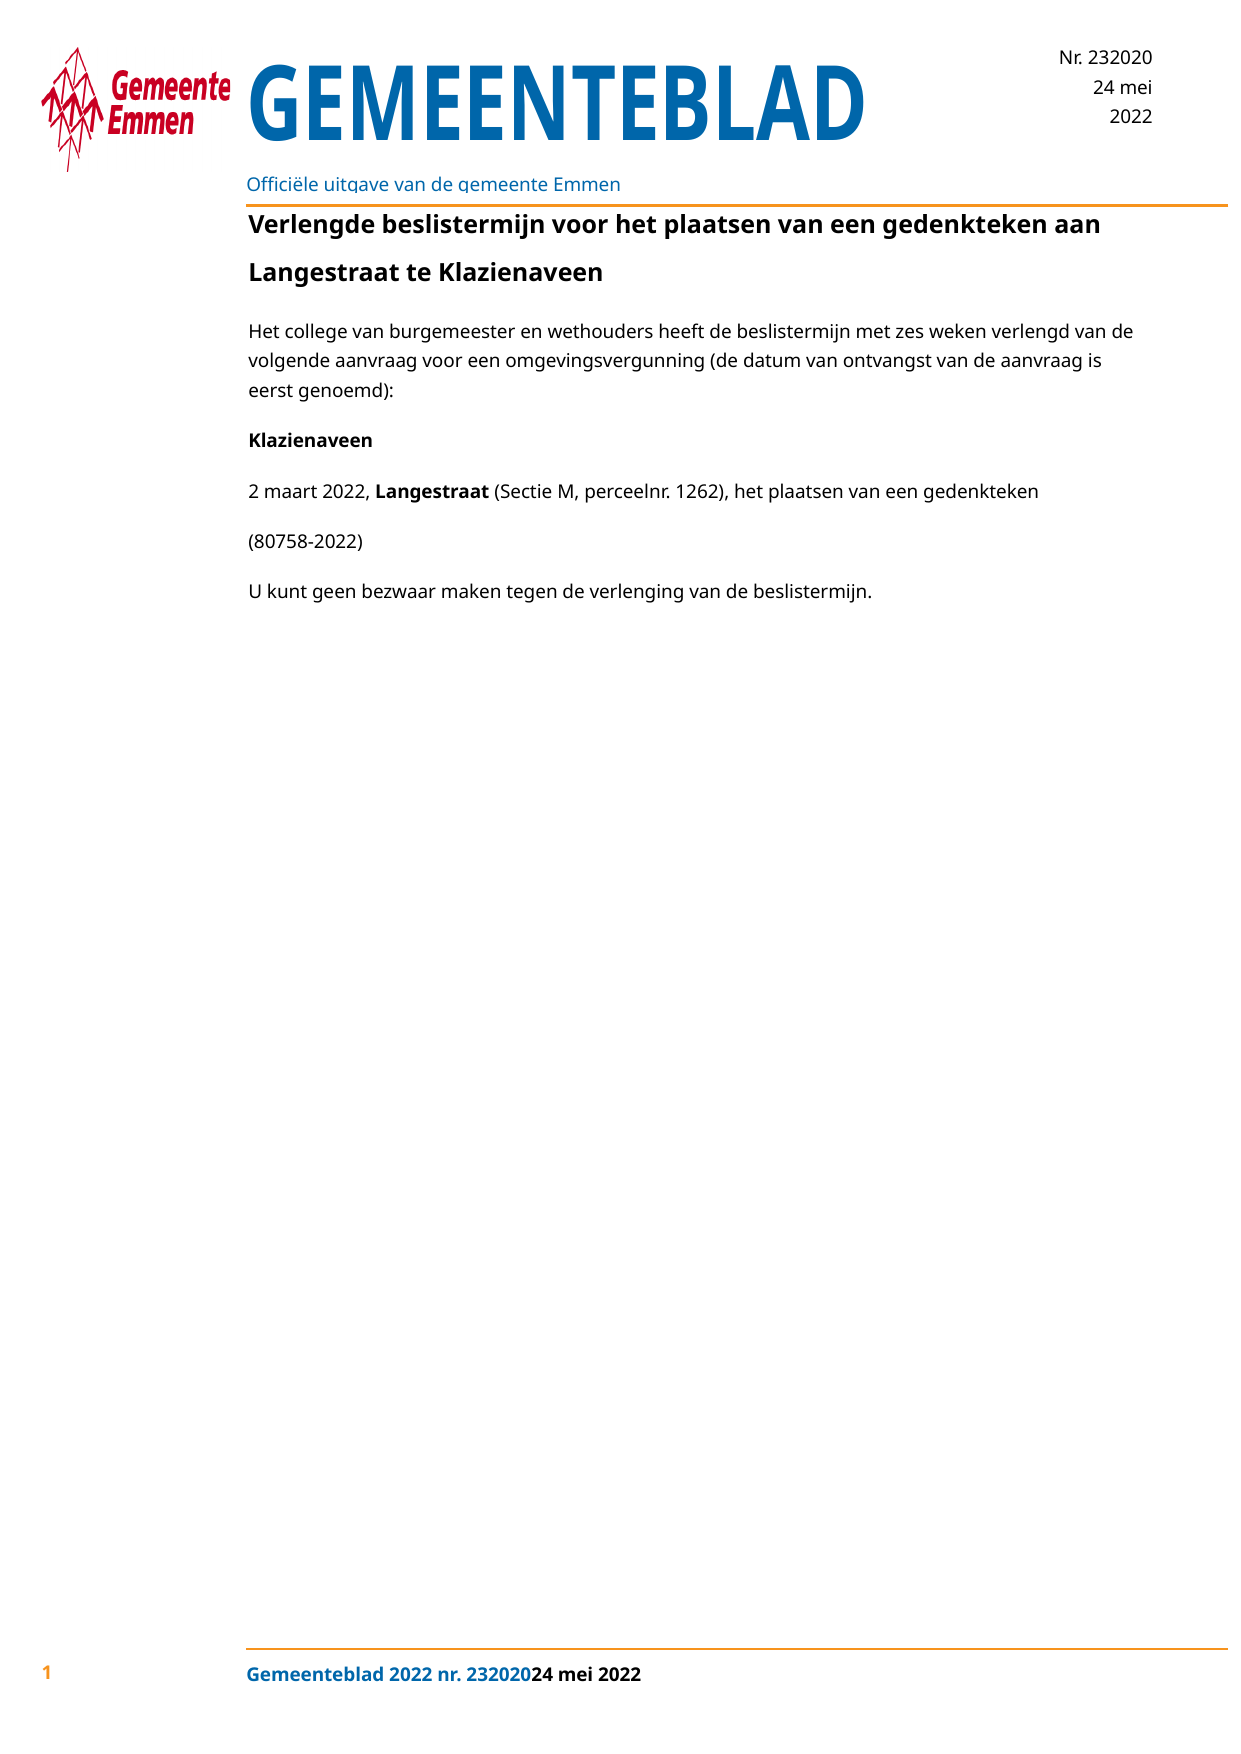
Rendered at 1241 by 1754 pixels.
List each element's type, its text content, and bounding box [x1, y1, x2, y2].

text Verlengde beslistermijn voor het plaatsen van een gedenkteken aan Langestraat te Klazienaveen [248, 207, 1152, 288]
picture [41, 47, 231, 172]
text Het college van burgemeester en wethouders heeft de beslistermijn met zes weken verlengd van de volgende aanvraag voor een omgevingsvergunning (de datum van ontvangst van de aanvraag is eerst genoemd): [248, 318, 1152, 403]
text 2 maart 2022, Langestraat (Sectie M, perceelnr. 1262), het plaatsen van een gedenkteken [248, 478, 1152, 504]
text U kunt geen bezwaar maken tegen de verlenging van de beslistermijn. [248, 579, 1152, 604]
text (80758-2022) [248, 528, 1152, 554]
text Klazienaveen [248, 427, 1152, 453]
